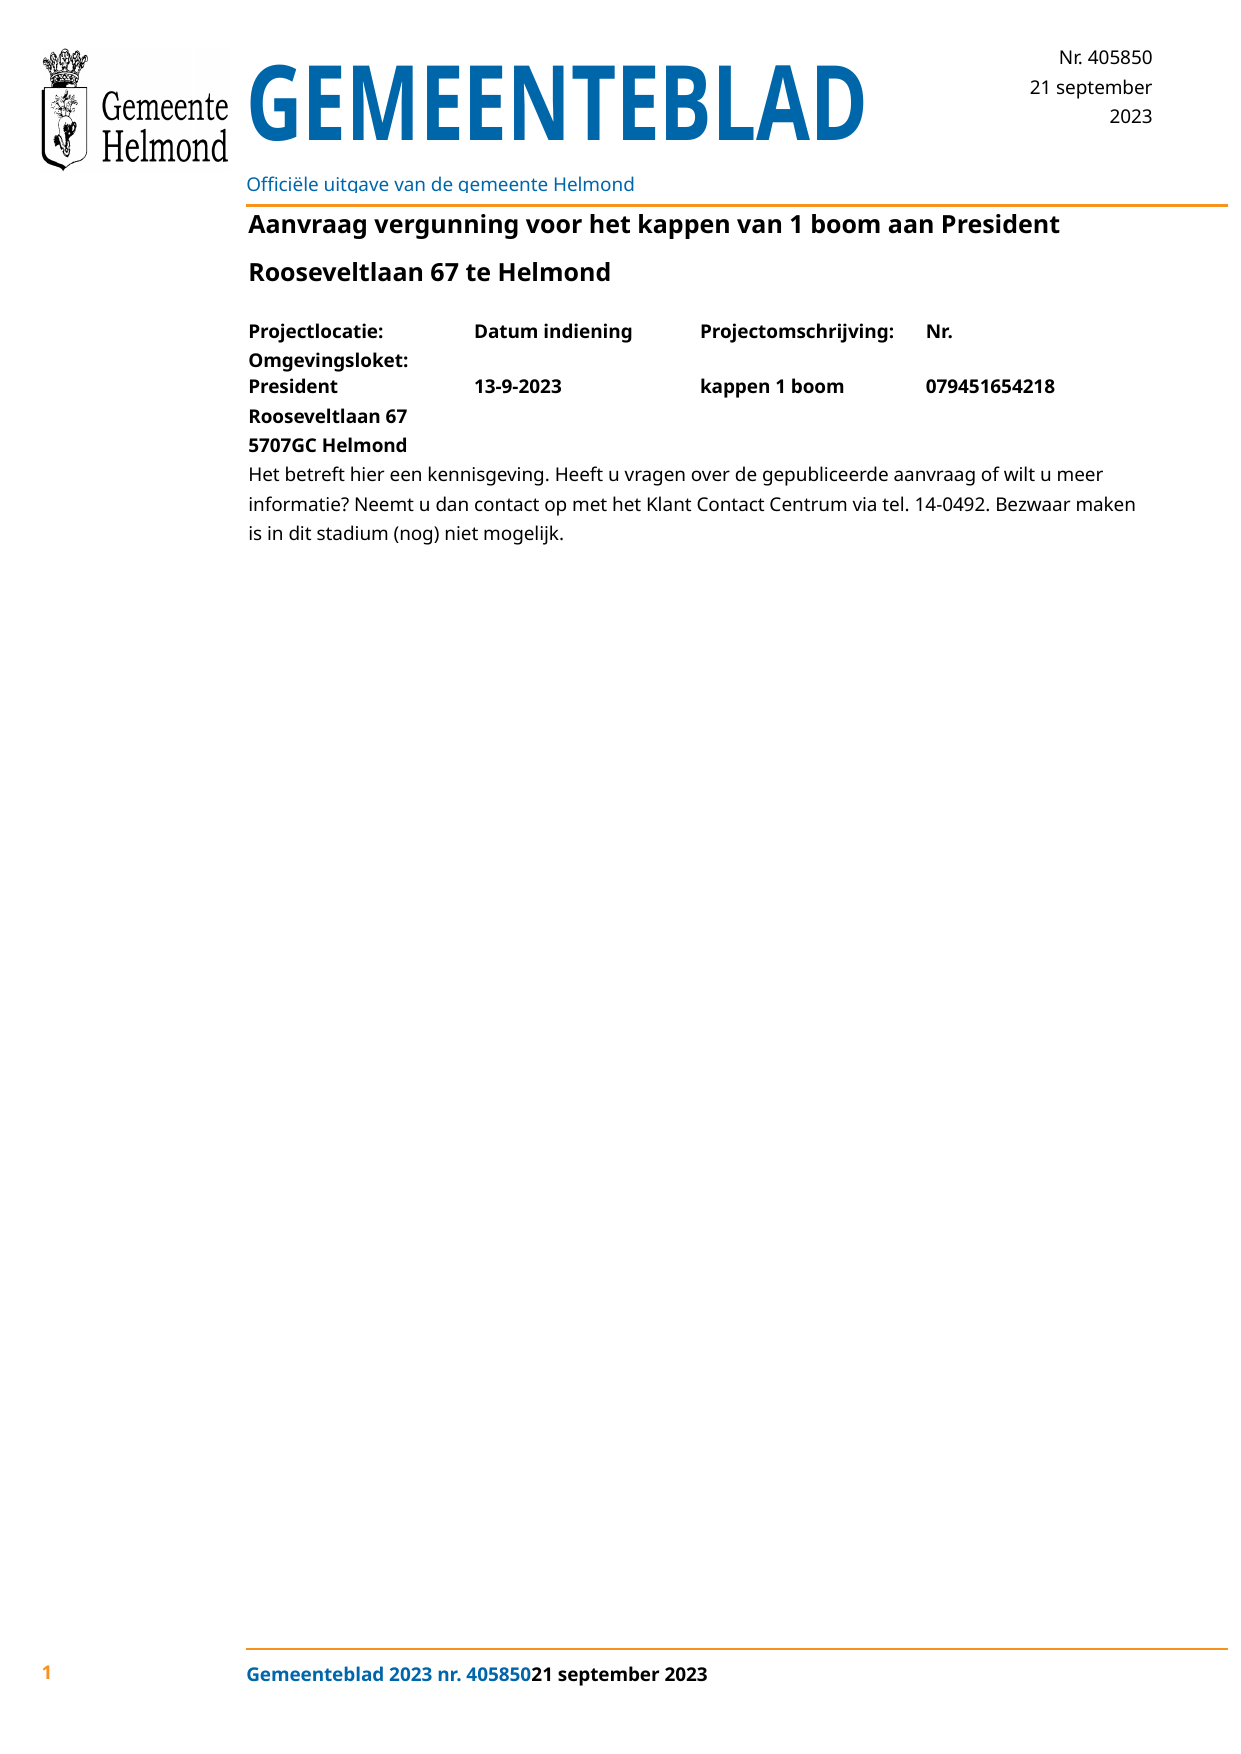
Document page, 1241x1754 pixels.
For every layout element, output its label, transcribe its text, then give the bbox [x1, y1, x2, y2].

text Aanvraag vergunning voor het kappen van 1 boom aan President Rooseveltlaan 67 te Helmond [248, 207, 1152, 288]
text Het betreft hier een kennisgeving. Heeft u vragen over de gepubliceerde aanvraag of wilt u meer informatie? Neemt u dan contact op met het Klant Contact Centrum via tel. 14-0492. Bezwaar maken is in dit stadium (nog) niet mogelijk. [248, 461, 1152, 546]
table_cell kappen 1 boom [700, 373, 926, 458]
table_header Projectomschrijving: [700, 318, 926, 373]
table_header Nr. [926, 318, 1152, 373]
table_header Projectlocatie: Omgevingsloket: [248, 318, 474, 373]
table_cell President Rooseveltlaan 67 5707GC Helmond [248, 373, 474, 458]
table_cell 079451654218 [926, 373, 1152, 458]
picture [41, 47, 231, 172]
table_cell 13-9-2023 [474, 373, 700, 458]
table_header Datum indiening [474, 318, 700, 373]
